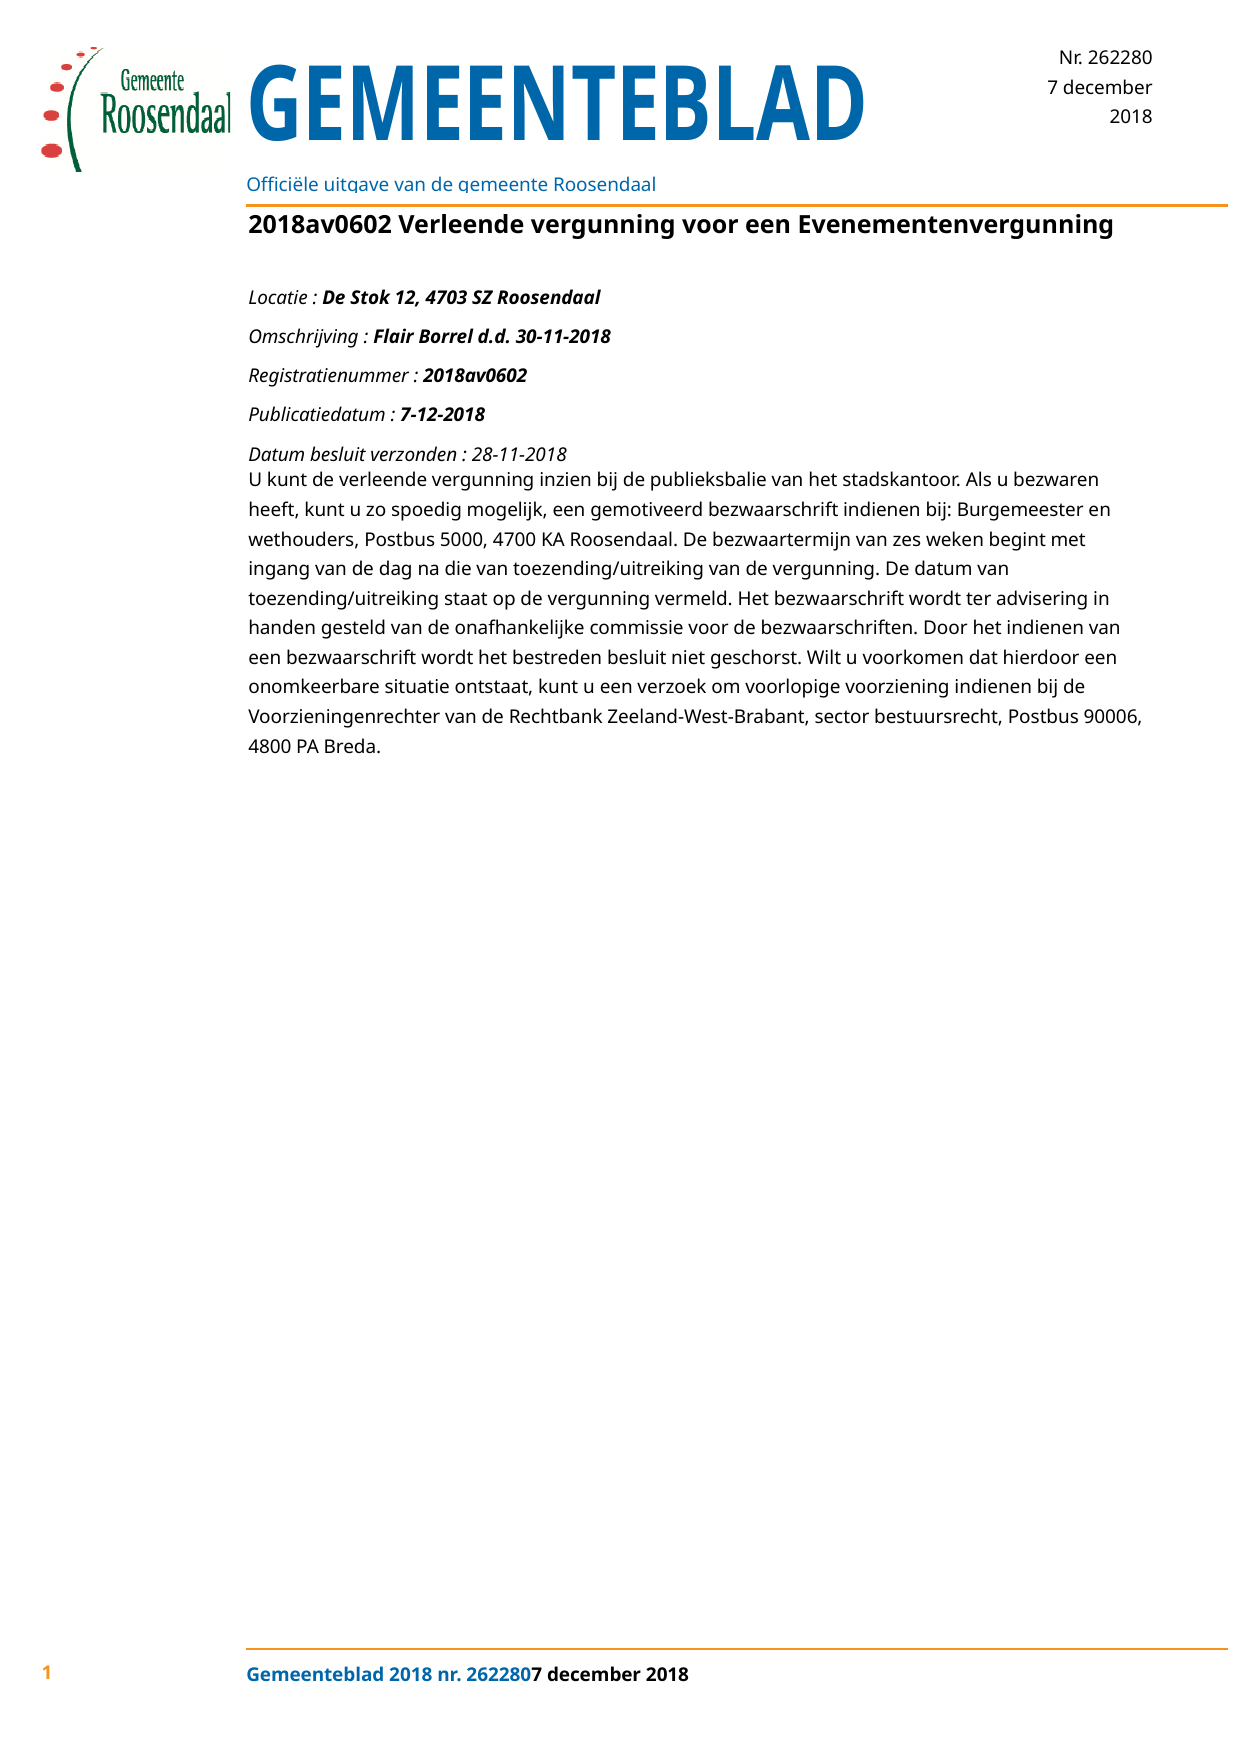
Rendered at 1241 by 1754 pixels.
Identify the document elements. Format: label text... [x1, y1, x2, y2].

text 2018av0602 Verleende vergunning voor een Evenementenvergunning [248, 207, 1152, 241]
text Registratienummer : 2018av0602 [248, 362, 1152, 388]
text Publicatiedatum : 7-12-2018 [248, 402, 1152, 427]
text Omschrijving : Flair Borrel d.d. 30-11-2018 [248, 323, 1152, 349]
text U kunt de verleende vergunning inzien bij de publieksbalie van het stadskantoor. Als u bezwaren heeft, kunt u zo spoedig mogelijk, een gemotiveerd bezwaarschrift indienen bij: Burgemeester en wethouders, Postbus 5000, 4700 KA Roosendaal. De bezwaartermijn van zes weken begint met ingang van de dag na die van toezending/uitreiking van de vergunning. De datum van toezending/uitreiking staat op de vergunning vermeld. Het bezwaarschrift wordt ter advisering in handen gesteld van de onafhankelijke commissie voor de bezwaarschriften. Door het indienen van een bezwaarschrift wordt het bestreden besluit niet geschorst. Wilt u voorkomen dat hierdoor een onomkeerbare situatie ontstaat, kunt u een verzoek om voorlopige voorziening indienen bij de Voorzieningenrechter van de Rechtbank Zeeland-West-Brabant, sector bestuursrecht, Postbus 90006, 4800 PA Breda. [248, 467, 1152, 759]
picture [41, 47, 231, 172]
text Datum besluit verzonden : 28-11-2018 [248, 441, 1152, 467]
text Locatie : De Stok 12, 4703 SZ Roosendaal [248, 284, 1152, 309]
